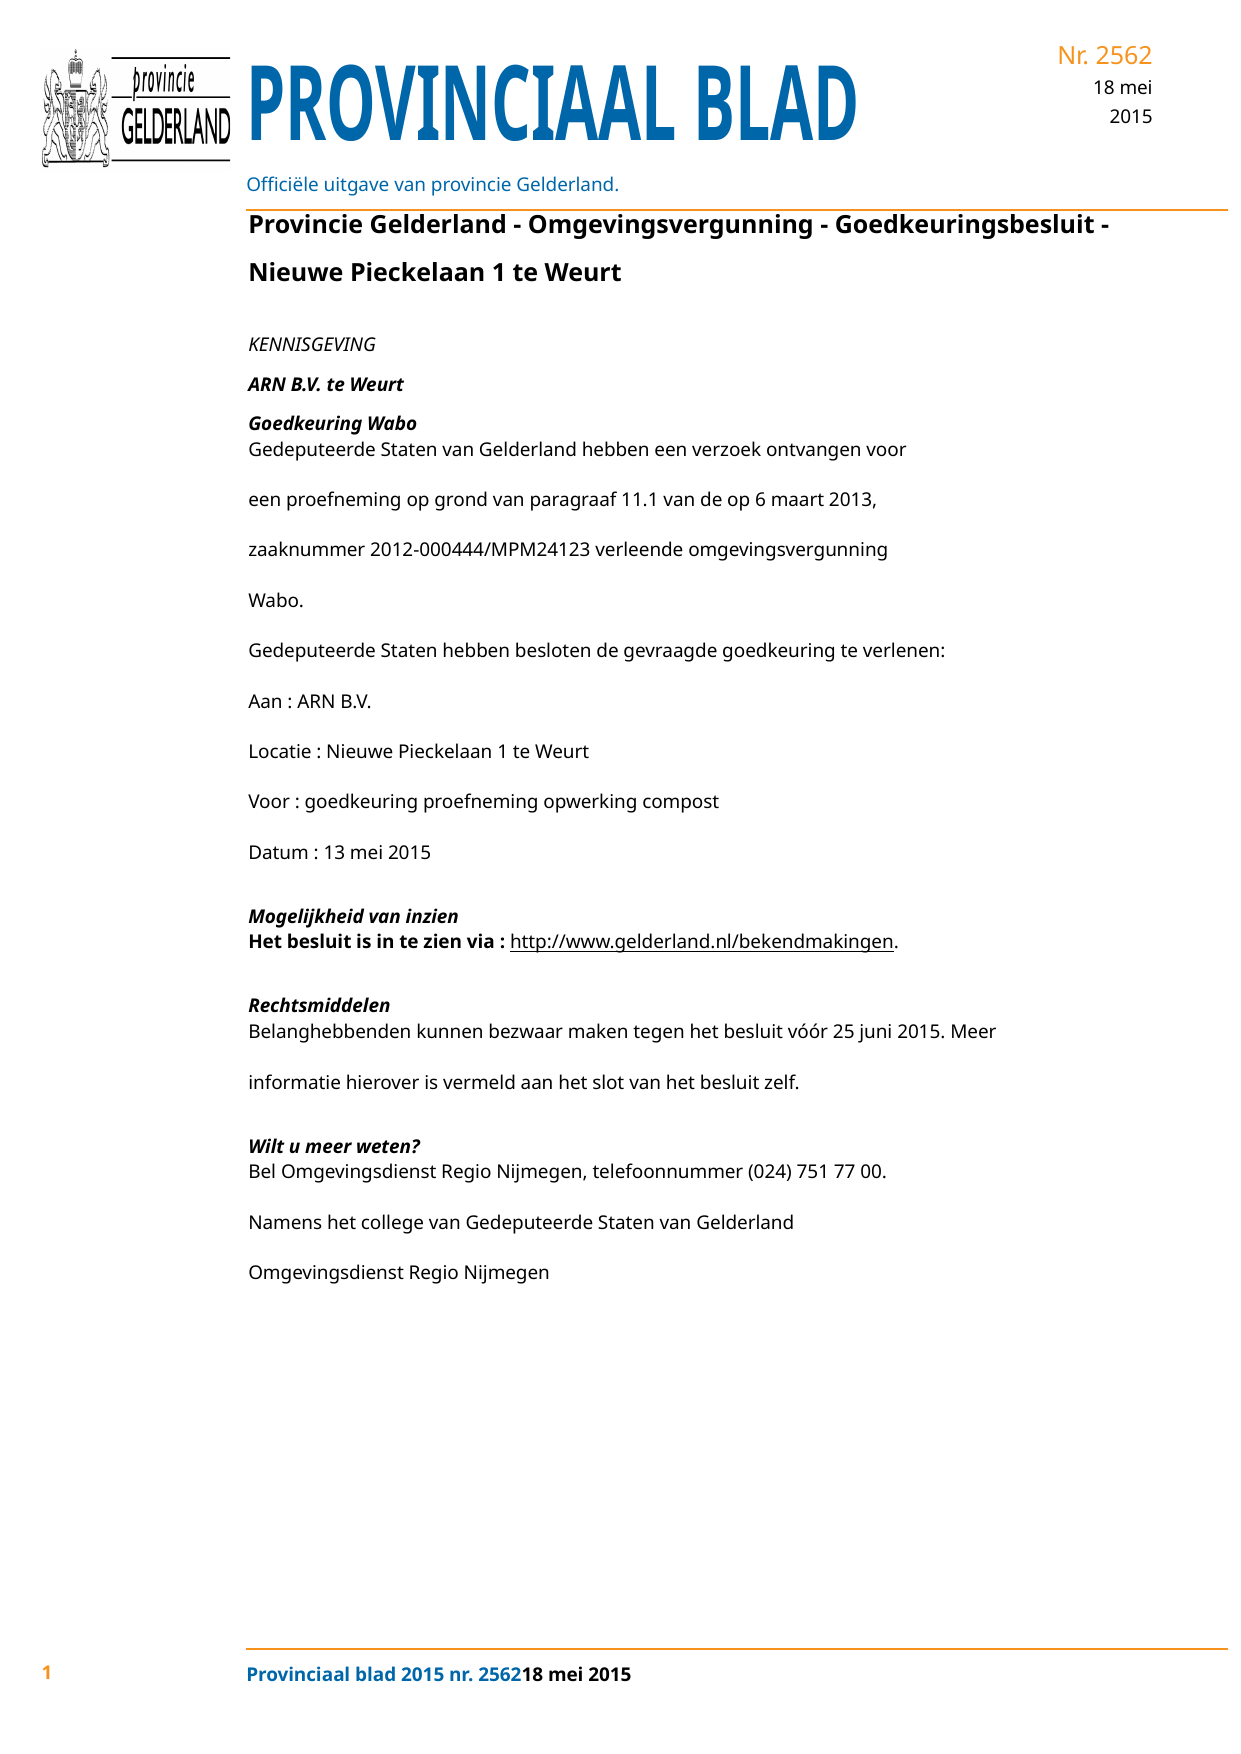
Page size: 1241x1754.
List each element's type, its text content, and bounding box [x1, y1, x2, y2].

text Goedkeuring Wabo [248, 410, 1152, 436]
text Rechtsmiddelen [248, 993, 1152, 1018]
text Voor : goedkeuring proefneming opwerking compost [248, 789, 1152, 814]
text KENNISGEVING [248, 331, 1152, 357]
text Aan : ARN B.V. [248, 688, 1152, 713]
text Omgevingsdienst Regio Nijmegen [248, 1259, 1152, 1285]
text zaaknummer 2012-000444/MPM24123 verleende omgevingsvergunning [248, 537, 1152, 562]
text Belanghebbenden kunnen bezwaar maken tegen het besluit vóór 25 juni 2015. Meer [248, 1018, 1152, 1044]
text Locatie : Nieuwe Pieckelaan 1 te Weurt [248, 738, 1152, 764]
picture [41, 47, 231, 172]
text Wilt u meer weten? [248, 1133, 1152, 1158]
text Provincie Gelderland - Omgevingsvergunning - Goedkeuringsbesluit - Nieuwe Pieckelaan 1 te Weurt [248, 211, 1152, 288]
text Namens het college van Gedeputeerde Staten van Gelderland [248, 1209, 1152, 1235]
text Het besluit is in te zien via : http://www.gelderland.nl/bekendmakingen. [248, 929, 1152, 954]
text Bel Omgevingsdienst Regio Nijmegen, telefoonnummer (024) 751 77 00. [248, 1158, 1152, 1184]
text Datum : 13 mei 2015 [248, 839, 1152, 865]
text Gedeputeerde Staten van Gelderland hebben een verzoek ontvangen voor [248, 436, 1152, 461]
text ARN B.V. te Weurt [248, 371, 1152, 396]
text een proefneming op grond van paragraaf 11.1 van de op 6 maart 2013, [248, 486, 1152, 512]
text informatie hierover is vermeld aan het slot van het besluit zelf. [248, 1069, 1152, 1094]
text Mogelijkheid van inzien [248, 903, 1152, 929]
text Wabo. [248, 587, 1152, 613]
text Gedeputeerde Staten hebben besloten de gevraagde goedkeuring te verlenen: [248, 637, 1152, 663]
